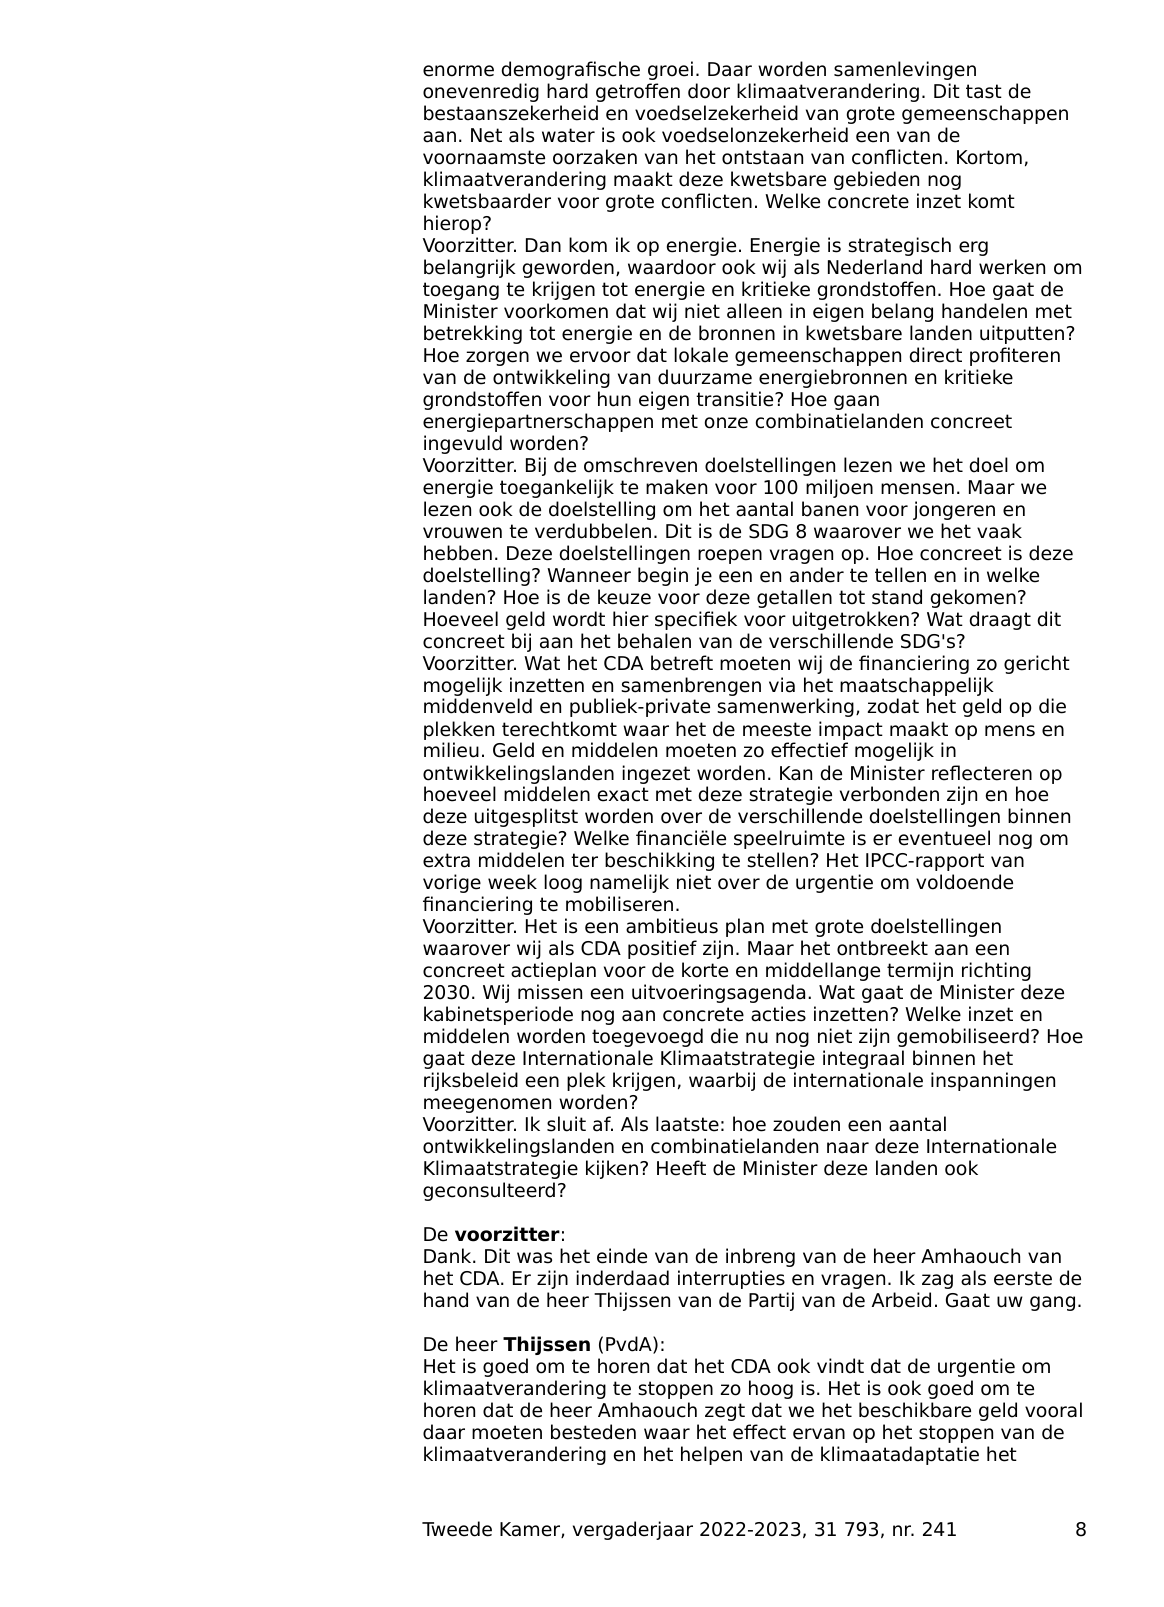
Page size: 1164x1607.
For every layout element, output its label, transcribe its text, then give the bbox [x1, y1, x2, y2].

text Voorzitter. Bij de omschreven doelstellingen lezen we het doel om energie toegankelijk te maken voor 100 miljoen mensen. Maar we lezen ook de doelstelling om het aantal banen voor jongeren en vrouwen te verdubbelen. Dit is de SDG 8 waarover we het vaak hebben. Deze doelstellingen roepen vragen op. Hoe concreet is deze doelstelling? Wanneer begin je een en ander te tellen en in welke landen? Hoe is de keuze voor deze getallen tot stand gekomen? Hoeveel geld wordt hier specifiek voor uitgetrokken? Wat draagt dit concreet bij aan het behalen van de verschillende SDG's? [422, 455, 1087, 652]
text enorme demografische groei. Daar worden samenlevingen onevenredig hard getroffen door klimaatverandering. Dit tast de bestaanszekerheid en voedselzekerheid van grote gemeenschappen aan. Net als water is ook voedselonzekerheid een van de voornaamste oorzaken van het ontstaan van conflicten. Kortom, klimaatverandering maakt deze kwetsbare gebieden nog kwetsbaarder voor grote conflicten. Welke concrete inzet komt hierop? [422, 59, 1087, 235]
text Voorzitter. Wat het CDA betreft moeten wij de financiering zo gericht mogelijk inzetten en samenbrengen via het maatschappelijk middenveld en publiek-private samenwerking, zodat het geld op die plekken terechtkomt waar het de meeste impact maakt op mens en milieu. Geld en middelen moeten zo effectief mogelijk in ontwikkelingslanden ingezet worden. Kan de Minister reflecteren op hoeveel middelen exact met deze strategie verbonden zijn en hoe deze uitgesplitst worden over de verschillende doelstellingen binnen deze strategie? Welke financiële speelruimte is er eventueel nog om extra middelen ter beschikking te stellen? Het IPCC-rapport van vorige week loog namelijk niet over de urgentie om voldoende financiering te mobiliseren. [422, 652, 1087, 916]
text Voorzitter. Het is een ambitieus plan met grote doelstellingen waarover wij als CDA positief zijn. Maar het ontbreekt aan een concreet actieplan voor de korte en middellange termijn richting 2030. Wij missen een uitvoeringsagenda. Wat gaat de Minister deze kabinetsperiode nog aan concrete acties inzetten? Welke inzet en middelen worden toegevoegd die nu nog niet zijn gemobiliseerd? Hoe gaat deze Internationale Klimaatstrategie integraal binnen het rijksbeleid een plek krijgen, waarbij de internationale inspanningen meegenomen worden? [422, 916, 1087, 1114]
text Het is goed om te horen dat het CDA ook vindt dat de urgentie om klimaatverandering te stoppen zo hoog is. Het is ook goed om te horen dat de heer Amhaouch zegt dat we het beschikbare geld vooral daar moeten besteden waar het effect ervan op het stoppen van de klimaatverandering en het helpen van de klimaatadaptatie het [422, 1356, 1087, 1466]
text Dank. Dit was het einde van de inbreng van de heer Amhaouch van het CDA. Er zijn inderdaad interrupties en vragen. Ik zag als eerste de hand van de heer Thijssen van de Partij van de Arbeid. Gaat uw gang. [422, 1246, 1087, 1312]
text De heer Thijssen (PvdA): [422, 1334, 1087, 1356]
text De voorzitter: [422, 1224, 1087, 1246]
text Voorzitter. Ik sluit af. Als laatste: hoe zouden een aantal ontwikkelingslanden en combinatielanden naar deze Internationale Klimaatstrategie kijken? Heeft de Minister deze landen ook geconsulteerd? [422, 1114, 1087, 1202]
text Voorzitter. Dan kom ik op energie. Energie is strategisch erg belangrijk geworden, waardoor ook wij als Nederland hard werken om toegang te krijgen tot energie en kritieke grondstoffen. Hoe gaat de Minister voorkomen dat wij niet alleen in eigen belang handelen met betrekking tot energie en de bronnen in kwetsbare landen uitputten? Hoe zorgen we ervoor dat lokale gemeenschappen direct profiteren van de ontwikkeling van duurzame energiebronnen en kritieke grondstoffen voor hun eigen transitie? Hoe gaan energiepartnerschappen met onze combinatielanden concreet ingevuld worden? [422, 235, 1087, 455]
